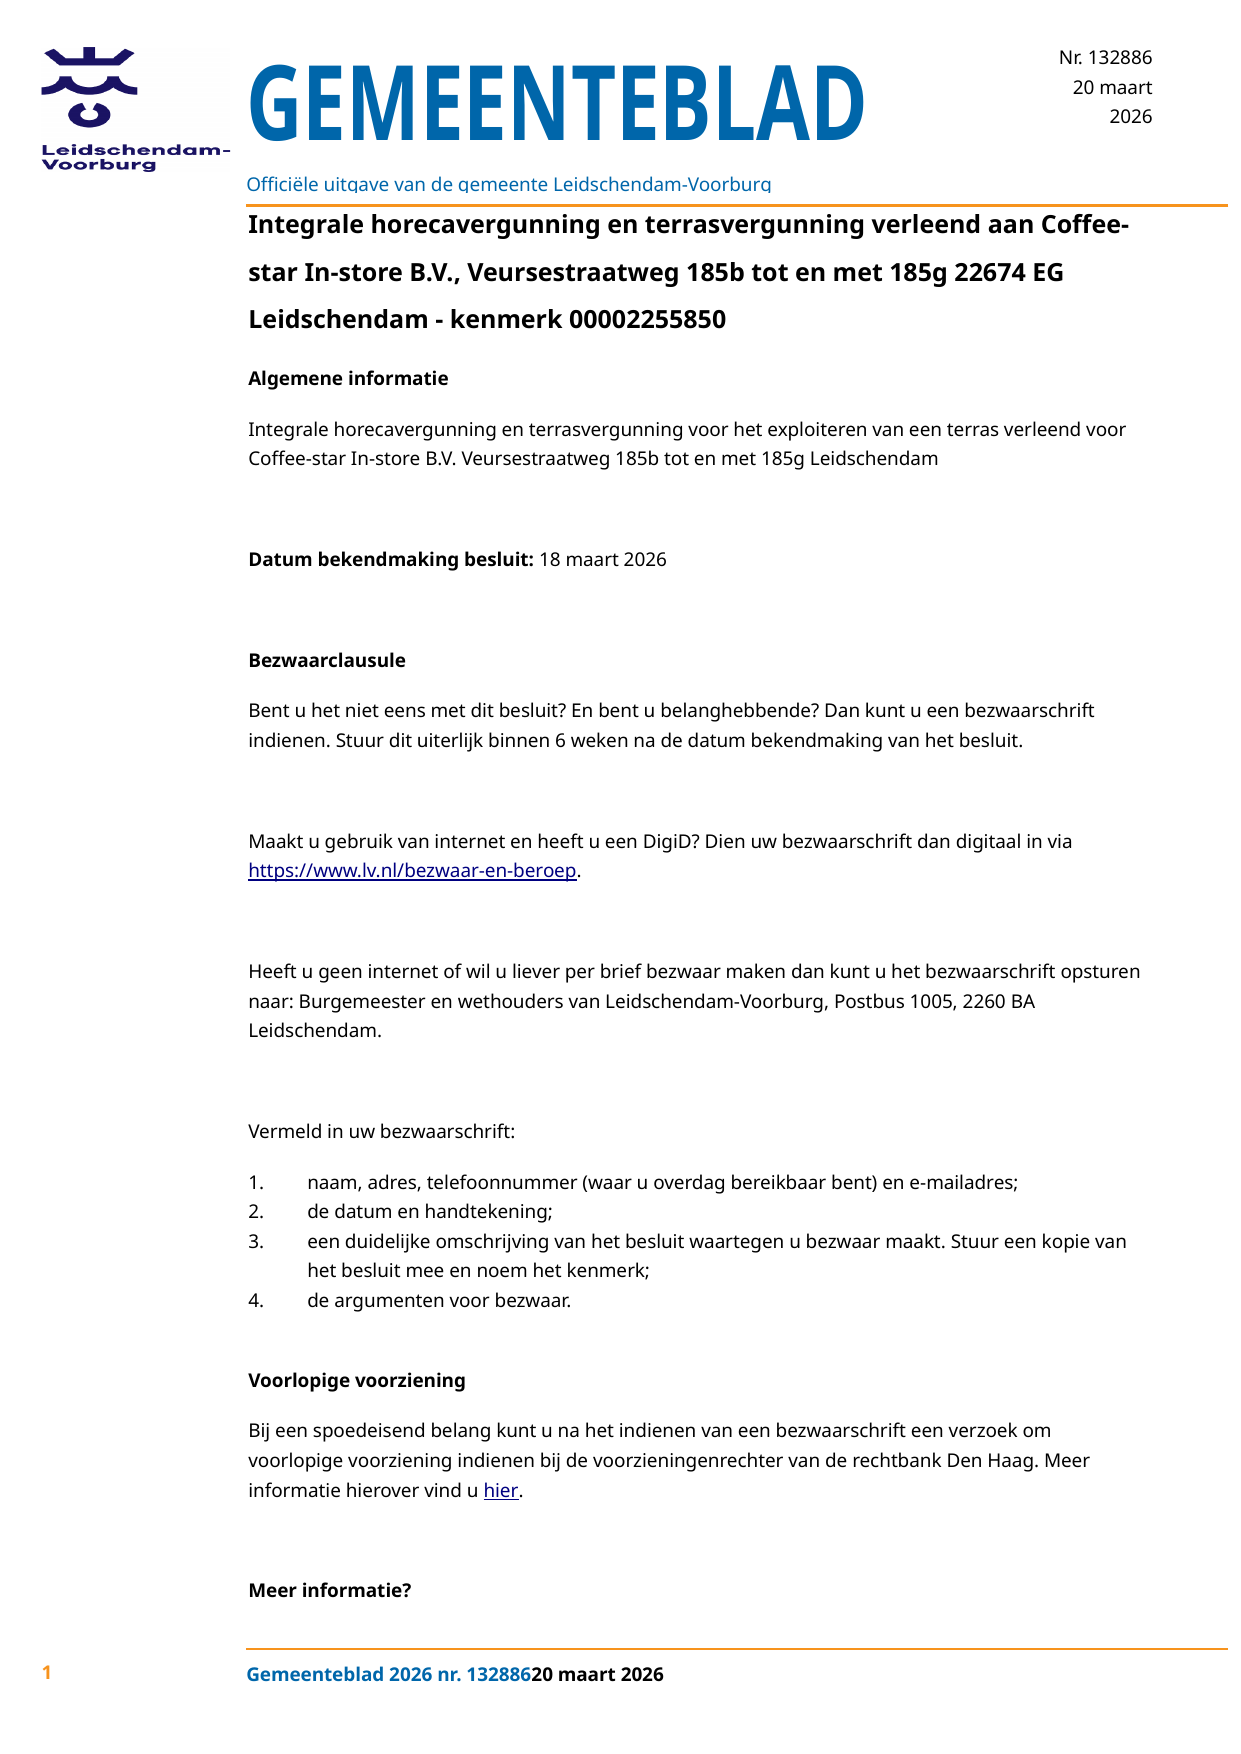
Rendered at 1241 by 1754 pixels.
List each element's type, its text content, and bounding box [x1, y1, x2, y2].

text Meer informatie? [248, 1578, 1152, 1603]
text Datum bekendmaking besluit: 18 maart 2026 [248, 546, 1152, 572]
text Integrale horecavergunning en terrasvergunning voor het exploiteren van een terras verleend voor Coffee-star In-store B.V. Veursestraatweg 185b tot en met 185g Leidschendam [248, 416, 1152, 471]
text Algemene informatie [248, 366, 1152, 391]
text Bezwaarclausule [248, 647, 1152, 673]
picture [41, 47, 231, 172]
text Bent u het niet eens met dit besluit? En bent u belanghebbende? Dan kunt u een bezwaarschrift indienen. Stuur dit uiterlijk binnen 6 weken na de datum bekendmaking van het besluit. [248, 698, 1152, 753]
list naam, adres, telefoonnummer (waar u overdag bereikbaar bent) en e-mailadres; [248, 1169, 1152, 1194]
text Heeft u geen internet of wil u liever per brief bezwaar maken dan kunt u het bezwaarschrift opsturen naar: Burgemeester en wethouders van Leidschendam-Voorburg, Postbus 1005, 2260 BA Leidschendam. [248, 958, 1152, 1043]
list de datum en handtekening; [248, 1198, 1152, 1224]
list de argumenten voor bezwaar. [248, 1287, 1152, 1313]
text Vermeld in uw bezwaarschrift: [248, 1118, 1152, 1144]
text Maakt u gebruik van internet en heeft u een DigiD? Dien uw bezwaarschrift dan digitaal in via https://www.lv.nl/bezwaar-en-beroep. [248, 828, 1152, 883]
text Bij een spoedeisend belang kunt u na het indienen van een bezwaarschrift een verzoek om voorlopige voorziening indienen bij de voorzieningenrechter van de rechtbank Den Haag. Meer informatie hierover vind u hier. [248, 1418, 1152, 1502]
list een duidelijke omschrijving van het besluit waartegen u bezwaar maakt. Stuur een kopie van het besluit mee en noem het kenmerk; [248, 1228, 1152, 1283]
text Voorlopige voorziening [248, 1367, 1152, 1393]
text Integrale horecavergunning en terrasvergunning verleend aan Coffee-star In-store B.V., Veursestraatweg 185b tot en met 185g 22674 EG Leidschendam - kenmerk 00002255850 [248, 207, 1152, 336]
